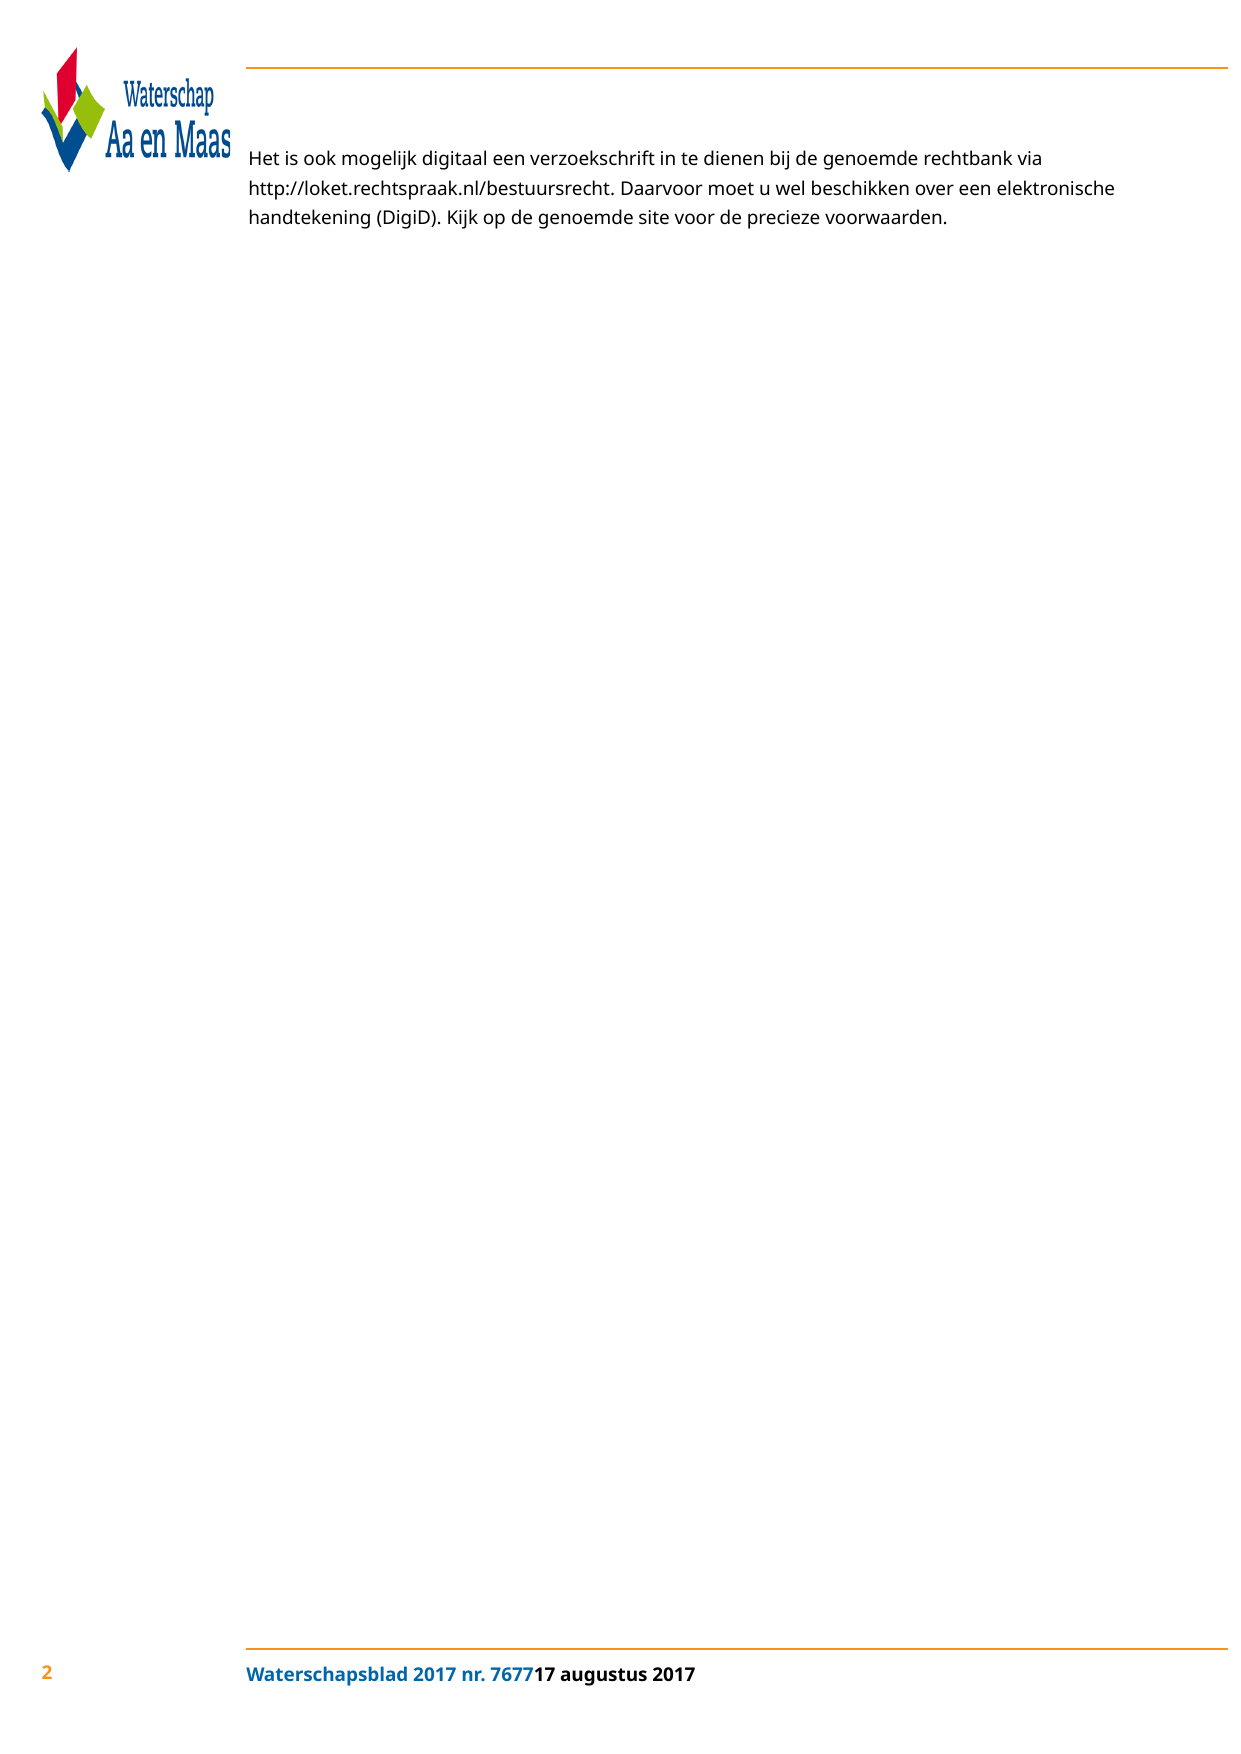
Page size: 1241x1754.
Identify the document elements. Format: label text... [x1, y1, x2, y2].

text Het is ook mogelijk digitaal een verzoekschrift in te dienen bij de genoemde rechtbank via http://loket.rechtspraak.nl/bestuursrecht. Daarvoor moet u wel beschikken over een elektronische handtekening (DigiD). Kijk op de genoemde site voor de precieze voorwaarden. [248, 145, 1152, 230]
picture [41, 47, 231, 172]
